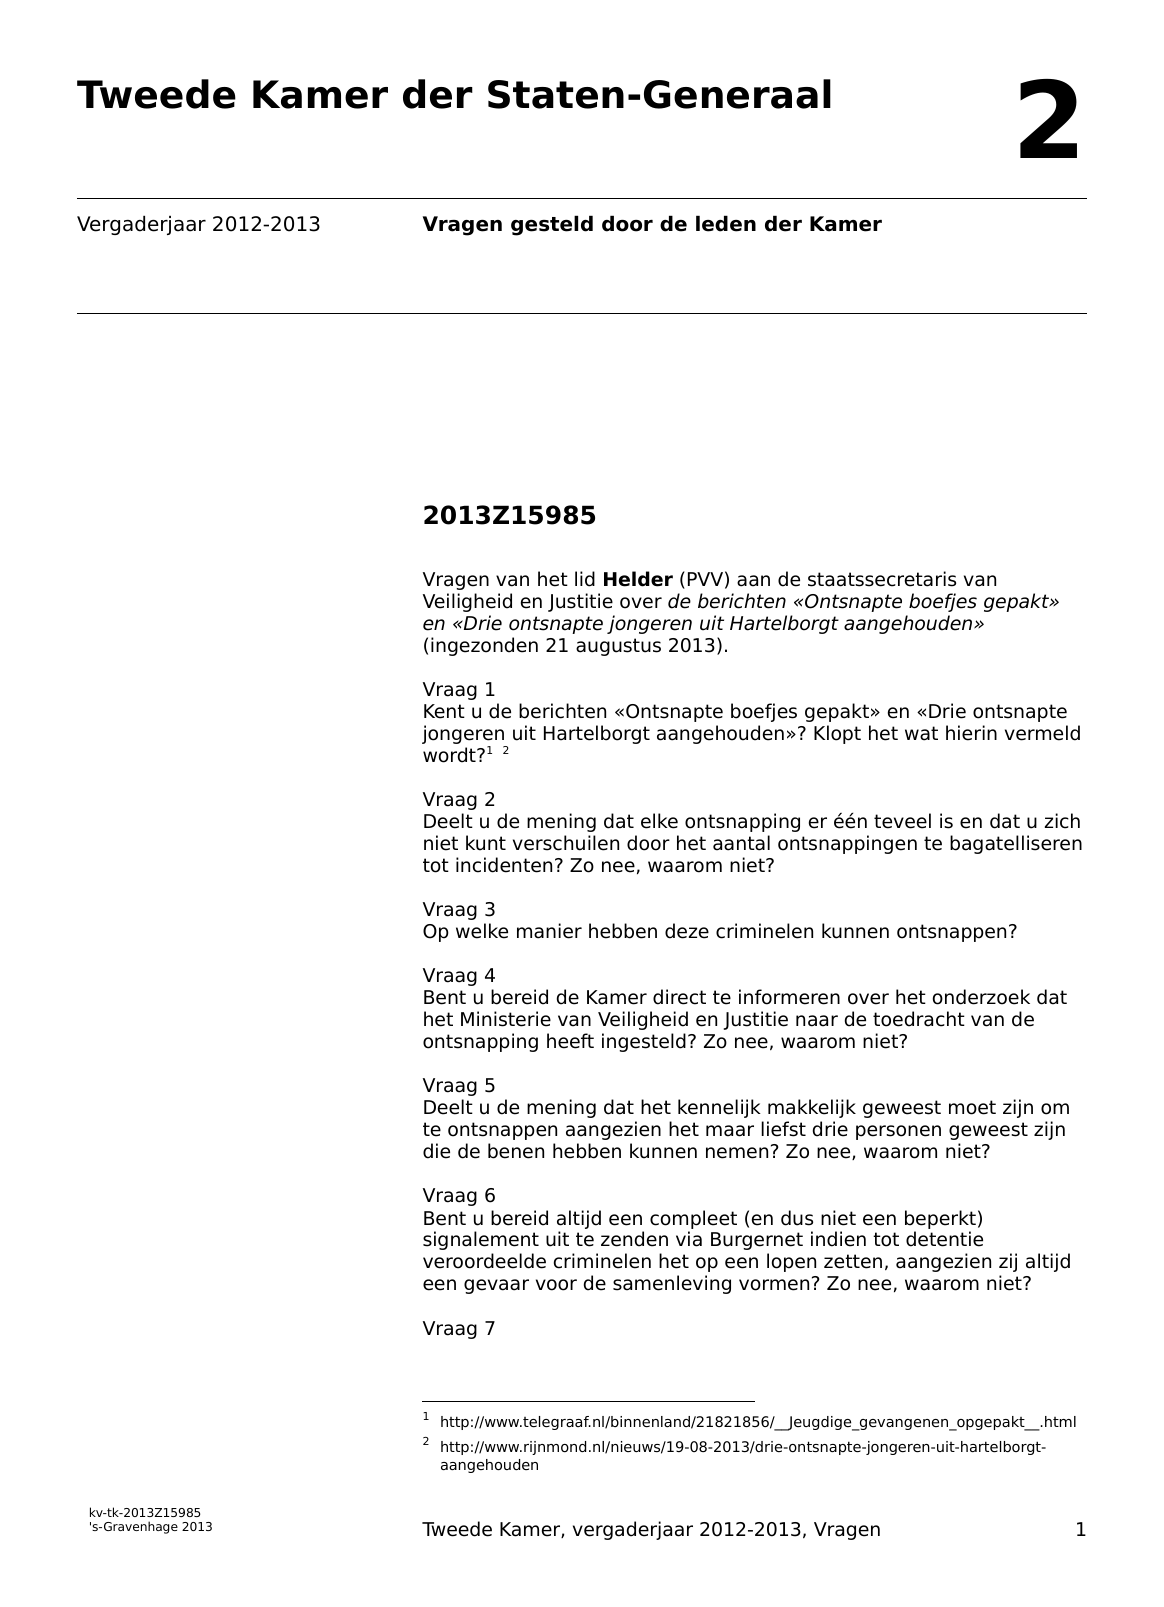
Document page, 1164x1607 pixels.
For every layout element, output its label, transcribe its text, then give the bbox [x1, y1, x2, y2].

text Vraag 5 [422, 1075, 1087, 1097]
text 's-Gravenhage 2013 [88, 1520, 323, 1534]
table_header Tweede Kamer der Staten-Generaal [77, 59, 886, 198]
text Op welke manier hebben deze criminelen kunnen ontsnappen? [422, 921, 1087, 943]
table_cell Vragen gesteld door de leden der Kamer [422, 199, 1087, 313]
text 2013Z15985 [422, 501, 1087, 531]
text Deelt u de mening dat het kennelijk makkelijk geweest moet zijn om te ontsnappen aangezien het maar liefst drie personen geweest zijn die de benen hebben kunnen nemen? Zo nee, waarom niet? [422, 1097, 1087, 1163]
text Deelt u de mening dat elke ontsnapping er één teveel is en dat u zich niet kunt verschuilen door het aantal ontsnappingen te bagatelliseren tot incidenten? Zo nee, waarom niet? [422, 811, 1087, 877]
table_header 2 [886, 59, 1087, 198]
text Vraag 6 [422, 1185, 1087, 1207]
text kv-tk-2013Z15985 [88, 1506, 323, 1520]
text Vraag 2 [422, 789, 1087, 811]
text http://www.telegraaf.nl/binnenland/21821856/__Jeugdige_gevangenen_opgepakt__.html [422, 1410, 1087, 1432]
text http://www.rijnmond.nl/nieuws/19-08-2013/drie-ontsnapte-jongeren-uit-hartelborgt-aangehouden [422, 1435, 1087, 1474]
text Vragen van het lid Helder (PVV) aan de staatssecretaris van Veiligheid en Justitie over de berichten «Ontsnapte boefjes gepakt» en «Drie ontsnapte jongeren uit Hartelborgt aangehouden» (ingezonden 21 augustus 2013). [422, 569, 1087, 657]
text Bent u bereid de Kamer direct te informeren over het onderzoek dat het Ministerie van Veiligheid en Justitie naar de toedracht van de ontsnapping heeft ingesteld? Zo nee, waarom niet? [422, 987, 1087, 1053]
text Vraag 1 [422, 679, 1087, 701]
text Vraag 4 [422, 965, 1087, 987]
text Vraag 7 [422, 1317, 1087, 1339]
text Bent u bereid altijd een compleet (en dus niet een beperkt) signalement uit te zenden via Burgernet indien tot detentie veroordeelde criminelen het op een lopen zetten, aangezien zij altijd een gevaar voor de samenleving vormen? Zo nee, waarom niet? [422, 1207, 1087, 1295]
text Vraag 3 [422, 899, 1087, 921]
text Kent u de berichten «Ontsnapte boefjes gepakt» en «Drie ontsnapte jongeren uit Hartelborgt aangehouden»? Klopt het wat hierin vermeld wordt? [422, 701, 1087, 767]
table_cell Vergaderjaar 2012-2013 [77, 199, 422, 313]
